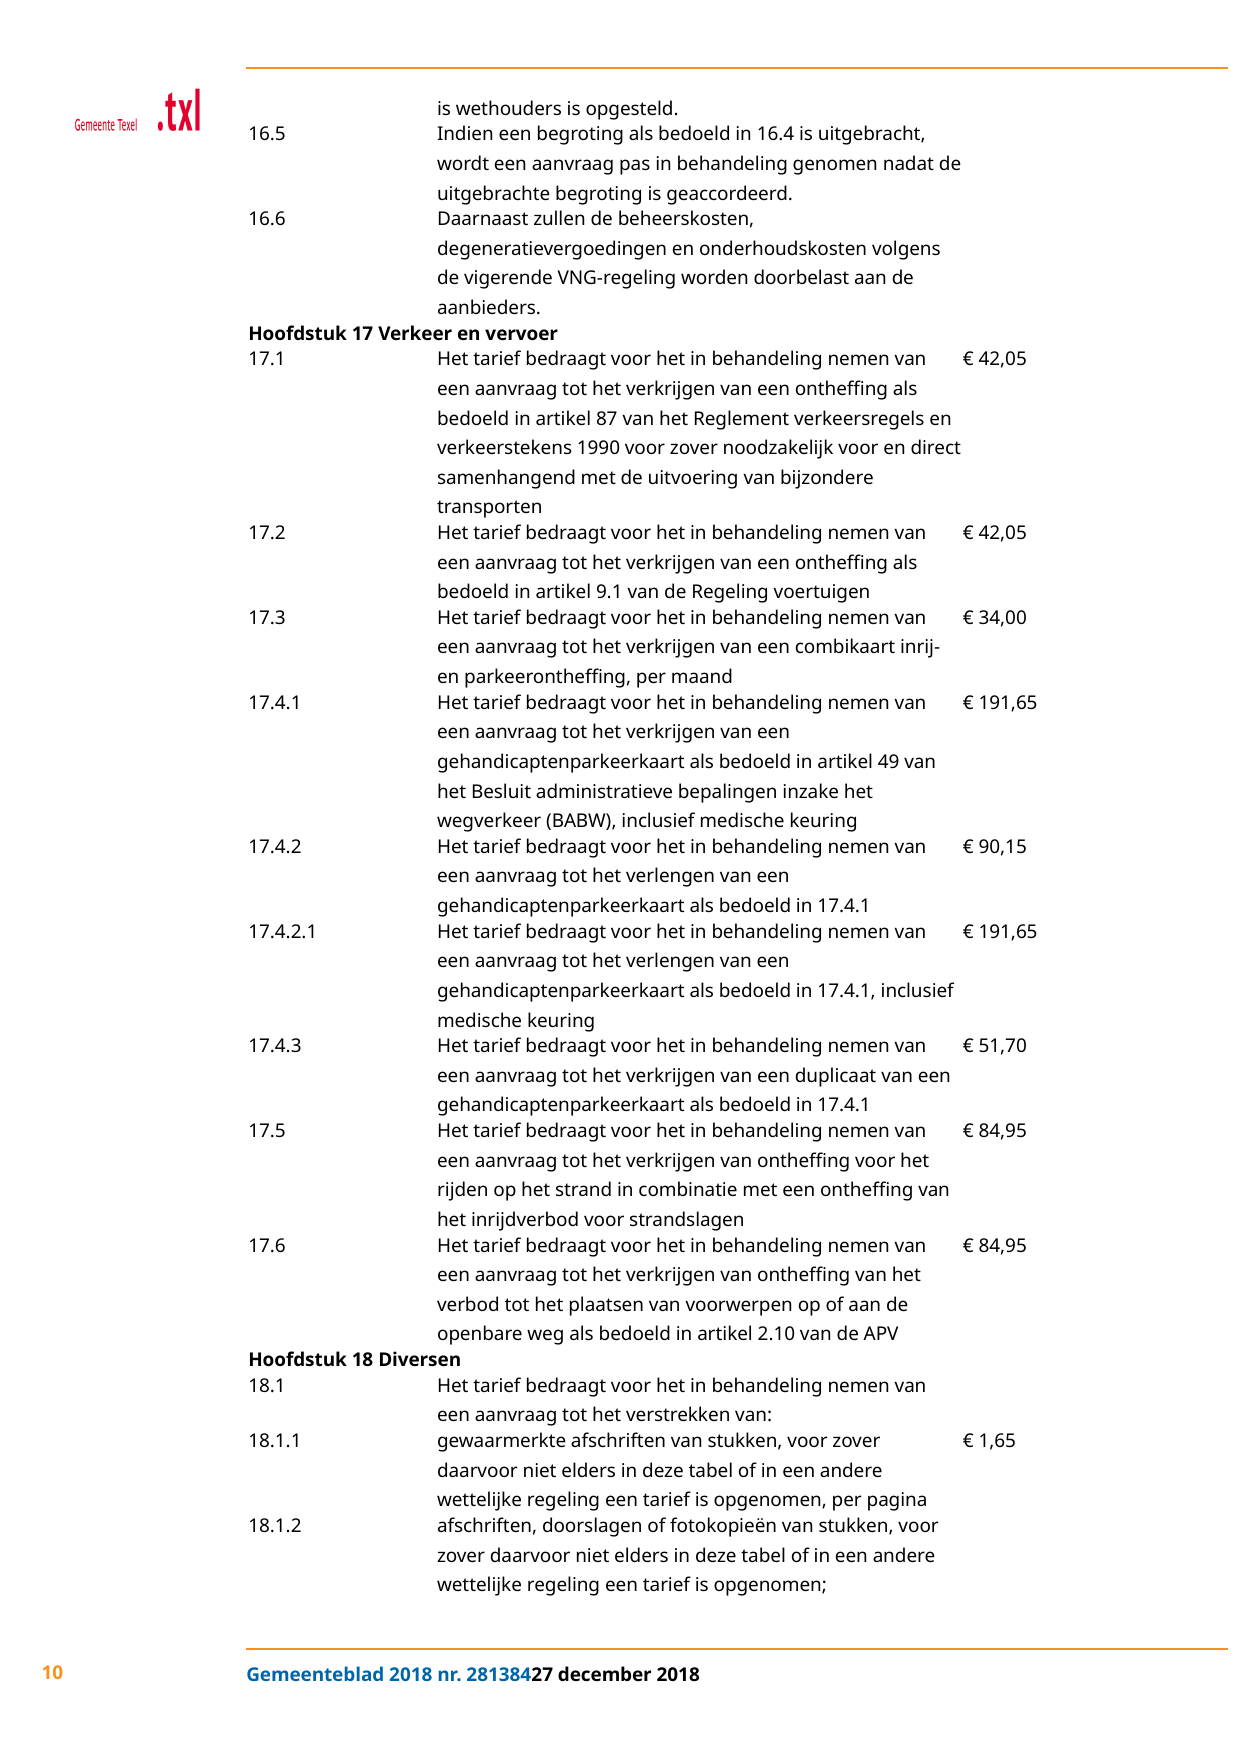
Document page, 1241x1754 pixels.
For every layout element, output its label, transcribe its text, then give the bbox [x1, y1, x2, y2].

table_cell Het tarief bedraagt voor het in behandeling nemen van een aanvraag tot het verkrijgen van een combikaart inrij- en parkeerontheffing, per maand [437, 604, 963, 689]
table_cell Het tarief bedraagt voor het in behandeling nemen van een aanvraag tot het verkrijgen van ontheffing voor het rijden op het strand in combinatie met een ontheffing van het inrijdverbod voor strandslagen [437, 1118, 963, 1232]
table_cell € 51,70 [963, 1033, 1152, 1117]
table_cell € 42,05 [963, 346, 1152, 519]
table_cell Het tarief bedraagt voor het in behandeling nemen van een aanvraag tot het verkrijgen van ontheffing van het verbod tot het plaatsen van voorwerpen op of aan de openbare weg als bedoeld in artikel 2.10 van de APV [437, 1232, 963, 1346]
table_cell 17.3 [248, 604, 437, 689]
table_cell [963, 121, 1152, 205]
table_cell 18.1 [248, 1372, 437, 1427]
table_cell Het tarief bedraagt voor het in behandeling nemen van een aanvraag tot het verkrijgen van een duplicaat van een gehandicaptenparkeerkaart als bedoeld in 17.4.1 [437, 1033, 963, 1117]
table_cell 17.1 [248, 346, 437, 519]
table_cell 17.4.3 [248, 1033, 437, 1117]
table_cell 16.5 [248, 121, 437, 205]
table_cell is wethouders is opgesteld. [437, 95, 963, 121]
table_cell Het tarief bedraagt voor het in behandeling nemen van een aanvraag tot het verkrijgen van een gehandicaptenparkeerkaart als bedoeld in artikel 49 van het Besluit administratieve bepalingen inzake het wegverkeer (BABW), inclusief medische keuring [437, 689, 963, 833]
table_cell 17.6 [248, 1232, 437, 1346]
table_cell 16.6 [248, 205, 437, 320]
table_cell 17.2 [248, 519, 437, 604]
table_cell gewaarmerkte afschriften van stukken, voor zover daarvoor niet elders in deze tabel of in een andere wettelijke regeling een tarief is opgenomen, per pagina [437, 1428, 963, 1512]
table_cell 18.1.1 [248, 1428, 437, 1512]
table_cell Het tarief bedraagt voor het in behandeling nemen van een aanvraag tot het verkrijgen van een ontheffing als bedoeld in artikel 87 van het Reglement verkeersregels en verkeerstekens 1990 voor zover noodzakelijk voor en direct samenhangend met de uitvoering van bijzondere transporten [437, 346, 963, 519]
table_cell Het tarief bedraagt voor het in behandeling nemen van een aanvraag tot het verstrekken van: [437, 1372, 963, 1427]
table_cell € 84,95 [963, 1118, 1152, 1232]
table_cell Daarnaast zullen de beheerskosten, degeneratievergoedingen en onderhoudskosten volgens de vigerende VNG-regeling worden doorbelast aan de aanbieders. [437, 205, 963, 320]
table_cell 17.4.2.1 [248, 918, 437, 1032]
table_cell 17.4.1 [248, 689, 437, 833]
table_cell Hoofdstuk 17 Verkeer en vervoer [248, 320, 1152, 346]
table_cell Het tarief bedraagt voor het in behandeling nemen van een aanvraag tot het verkrijgen van een ontheffing als bedoeld in artikel 9.1 van de Regeling voertuigen [437, 519, 963, 604]
table_cell 18.1.2 [248, 1512, 437, 1597]
table_cell Indien een begroting als bedoeld in 16.4 is uitgebracht, wordt een aanvraag pas in behandeling genomen nadat de uitgebrachte begroting is geaccordeerd. [437, 121, 963, 205]
table_cell € 90,15 [963, 833, 1152, 918]
table_cell afschriften, doorslagen of fotokopieën van stukken, voor zover daarvoor niet elders in deze tabel of in een andere wettelijke regeling een tarief is opgenomen; [437, 1512, 963, 1597]
table_cell € 42,05 [963, 519, 1152, 604]
table_cell € 191,65 [963, 918, 1152, 1032]
table_cell [248, 95, 437, 121]
table_cell € 84,95 [963, 1232, 1152, 1346]
table_cell Hoofdstuk 18 Diversen [248, 1346, 1152, 1372]
table_cell € 191,65 [963, 689, 1152, 833]
picture [41, 47, 231, 172]
table_cell 17.5 [248, 1118, 437, 1232]
table_cell Het tarief bedraagt voor het in behandeling nemen van een aanvraag tot het verlengen van een gehandicaptenparkeerkaart als bedoeld in 17.4.1 [437, 833, 963, 918]
table_cell 17.4.2 [248, 833, 437, 918]
table_cell € 1,65 [963, 1428, 1152, 1512]
table_cell [963, 205, 1152, 320]
table_cell Het tarief bedraagt voor het in behandeling nemen van een aanvraag tot het verlengen van een gehandicaptenparkeerkaart als bedoeld in 17.4.1, inclusief medische keuring [437, 918, 963, 1032]
table_cell [963, 1372, 1152, 1427]
table_cell [963, 1512, 1152, 1597]
table_cell € 34,00 [963, 604, 1152, 689]
table_cell [963, 95, 1152, 121]
